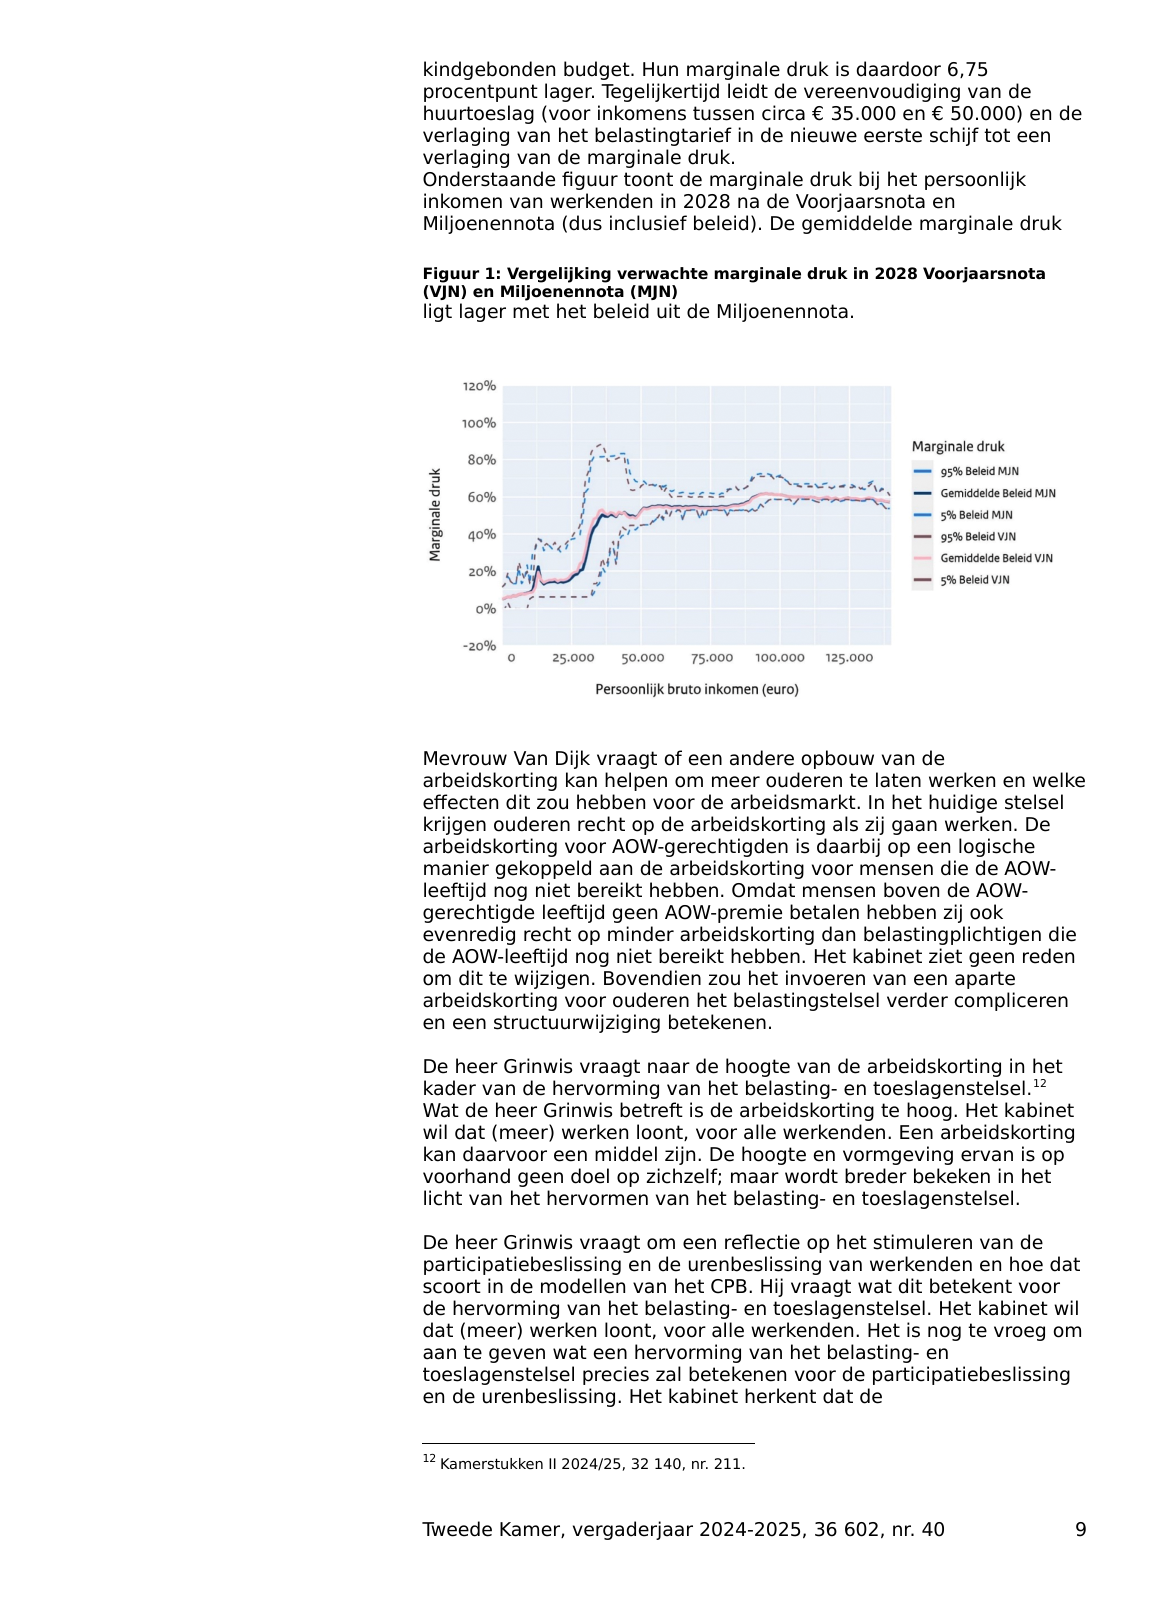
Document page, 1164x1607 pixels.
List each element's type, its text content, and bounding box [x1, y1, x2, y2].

text Mevrouw Van Dijk vraagt of een andere opbouw van de arbeidskorting kan helpen om meer ouderen te laten werken en welke effecten dit zou hebben voor de arbeidsmarkt. In het huidige stelsel krijgen ouderen recht op de arbeidskorting als zij gaan werken. De arbeidskorting voor AOW-gerechtigden is daarbij op een logische manier gekoppeld aan de arbeidskorting voor mensen die de AOW-leeftijd nog niet bereikt hebben. Omdat mensen boven de AOW-gerechtigde leeftijd geen AOW-premie betalen hebben zij ook evenredig recht op minder arbeidskorting dan belastingplichtigen die de AOW-leeftijd nog niet bereikt hebben. Het kabinet ziet geen reden om dit te wijzigen. Bovendien zou het invoeren van een aparte arbeidskorting voor ouderen het belastingstelsel verder compliceren en een structuurwijziging betekenen. [422, 748, 1087, 1034]
text De heer Grinwis vraagt naar de hoogte van de arbeidskorting in het kader van de hervorming van het belasting- en toeslagenstelsel. Wat de heer Grinwis betreft is de arbeidskorting te hoog. Het kabinet wil dat (meer) werken loont, voor alle werkenden. Een arbeidskorting kan daarvoor een middel zijn. De hoogte en vormgeving ervan is op voorhand geen doel op zichzelf; maar wordt breder bekeken in het licht van het hervormen van het belasting- en toeslagenstelsel. [422, 1056, 1087, 1210]
picture [422, 378, 1072, 704]
text Onderstaande figuur toont de marginale druk bij het persoonlijk inkomen van werkenden in 2028 na de Voorjaarsnota en Miljoenennota (dus inclusief beleid). De gemiddelde marginale druk ligt lager met het beleid uit de Miljoenennota. [422, 169, 1087, 323]
text kindgebonden budget. Hun marginale druk is daardoor 6,75 procentpunt lager. Tegelijkertijd leidt de vereenvoudiging van de huurtoeslag (voor inkomens tussen circa € 35.000 en € 50.000) en de verlaging van het belastingtarief in de nieuwe eerste schijf tot een verlaging van de marginale druk. [422, 59, 1087, 169]
text Kamerstukken II 2024/25, 32 140, nr. 211. [422, 1452, 1087, 1474]
text De heer Grinwis vraagt om een reflectie op het stimuleren van de participatiebeslissing en de urenbeslissing van werkenden en hoe dat scoort in de modellen van het CPB. Hij vraagt wat dit betekent voor de hervorming van het belasting- en toeslagenstelsel. Het kabinet wil dat (meer) werken loont, voor alle werkenden. Het is nog te vroeg om aan te geven wat een hervorming van het belasting- en toeslagenstelsel precies zal betekenen voor de participatiebeslissing en de urenbeslissing. Het kabinet herkent dat de [422, 1232, 1087, 1408]
text Figuur 1: Vergelijking verwachte marginale druk in 2028 Voorjaarsnota (VJN) en Miljoenennota (MJN) [422, 265, 1072, 301]
